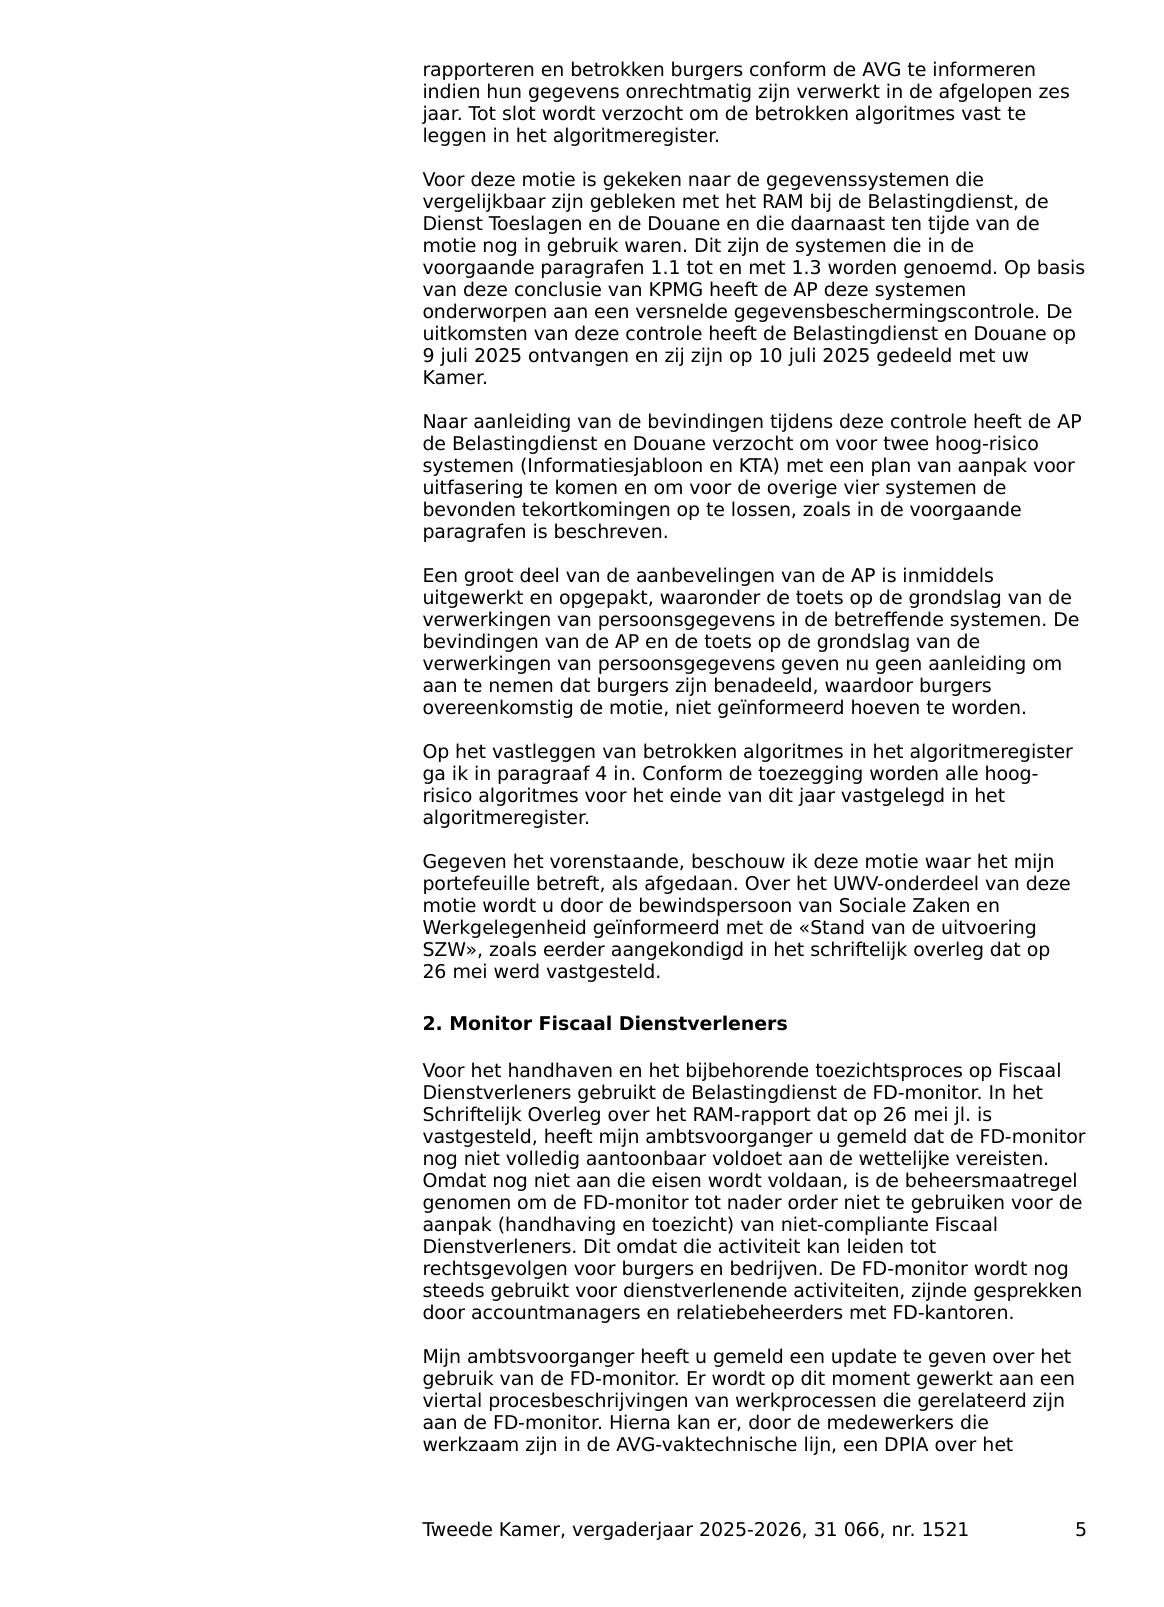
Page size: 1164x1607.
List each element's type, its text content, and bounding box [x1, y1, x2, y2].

subtitle 2. Monitor Fiscaal Dienstverleners [422, 1013, 1087, 1035]
text Voor het handhaven en het bijbehorende toezichtsproces op Fiscaal Dienstverleners gebruikt de Belastingdienst de FD-monitor. In het Schriftelijk Overleg over het RAM-rapport dat op 26 mei jl. is vastgesteld, heeft mijn ambtsvoorganger u gemeld dat de FD-monitor nog niet volledig aantoonbaar voldoet aan de wettelijke vereisten. Omdat nog niet aan die eisen wordt voldaan, is de beheersmaatregel genomen om de FD-monitor tot nader order niet te gebruiken voor de aanpak (handhaving en toezicht) van niet-compliante Fiscaal Dienstverleners. Dit omdat die activiteit kan leiden tot rechtsgevolgen voor burgers en bedrijven. De FD-monitor wordt nog steeds gebruikt voor dienstverlenende activiteiten, zijnde gesprekken door accountmanagers en relatiebeheerders met FD-kantoren. [422, 1060, 1087, 1324]
text Voor deze motie is gekeken naar de gegevenssystemen die vergelijkbaar zijn gebleken met het RAM bij de Belastingdienst, de Dienst Toeslagen en de Douane en die daarnaast ten tijde van de motie nog in gebruik waren. Dit zijn de systemen die in de voorgaande paragrafen 1.1 tot en met 1.3 worden genoemd. Op basis van deze conclusie van KPMG heeft de AP deze systemen onderworpen aan een versnelde gegevensbeschermingscontrole. De uitkomsten van deze controle heeft de Belastingdienst en Douane op 9 juli 2025 ontvangen en zij zijn op 10 juli 2025 gedeeld met uw Kamer. [422, 169, 1087, 389]
text rapporteren en betrokken burgers conform de AVG te informeren indien hun gegevens onrechtmatig zijn verwerkt in de afgelopen zes jaar. Tot slot wordt verzocht om de betrokken algoritmes vast te leggen in het algoritmeregister. [422, 59, 1087, 147]
text Een groot deel van de aanbevelingen van de AP is inmiddels uitgewerkt en opgepakt, waaronder de toets op de grondslag van de verwerkingen van persoonsgegevens in de betreffende systemen. De bevindingen van de AP en de toets op de grondslag van de verwerkingen van persoonsgegevens geven nu geen aanleiding om aan te nemen dat burgers zijn benadeeld, waardoor burgers overeenkomstig de motie, niet geïnformeerd hoeven te worden. [422, 565, 1087, 719]
text Naar aanleiding van de bevindingen tijdens deze controle heeft de AP de Belastingdienst en Douane verzocht om voor twee hoog-risico systemen (Informatiesjabloon en KTA) met een plan van aanpak voor uitfasering te komen en om voor de overige vier systemen de bevonden tekortkomingen op te lossen, zoals in de voorgaande paragrafen is beschreven. [422, 411, 1087, 543]
text Gegeven het vorenstaande, beschouw ik deze motie waar het mijn portefeuille betreft, als afgedaan. Over het UWV-onderdeel van deze motie wordt u door de bewindspersoon van Sociale Zaken en Werkgelegenheid geïnformeerd met de «Stand van de uitvoering SZW», zoals eerder aangekondigd in het schriftelijk overleg dat op 26 mei werd vastgesteld. [422, 851, 1087, 983]
text Mijn ambtsvoorganger heeft u gemeld een update te geven over het gebruik van de FD-monitor. Er wordt op dit moment gewerkt aan een viertal procesbeschrijvingen van werkprocessen die gerelateerd zijn aan de FD-monitor. Hierna kan er, door de medewerkers die werkzaam zijn in de AVG-vaktechnische lijn, een DPIA over het [422, 1346, 1087, 1456]
text Op het vastleggen van betrokken algoritmes in het algoritmeregister ga ik in paragraaf 4 in. Conform de toezegging worden alle hoog-risico algoritmes voor het einde van dit jaar vastgelegd in het algoritmeregister. [422, 741, 1087, 829]
